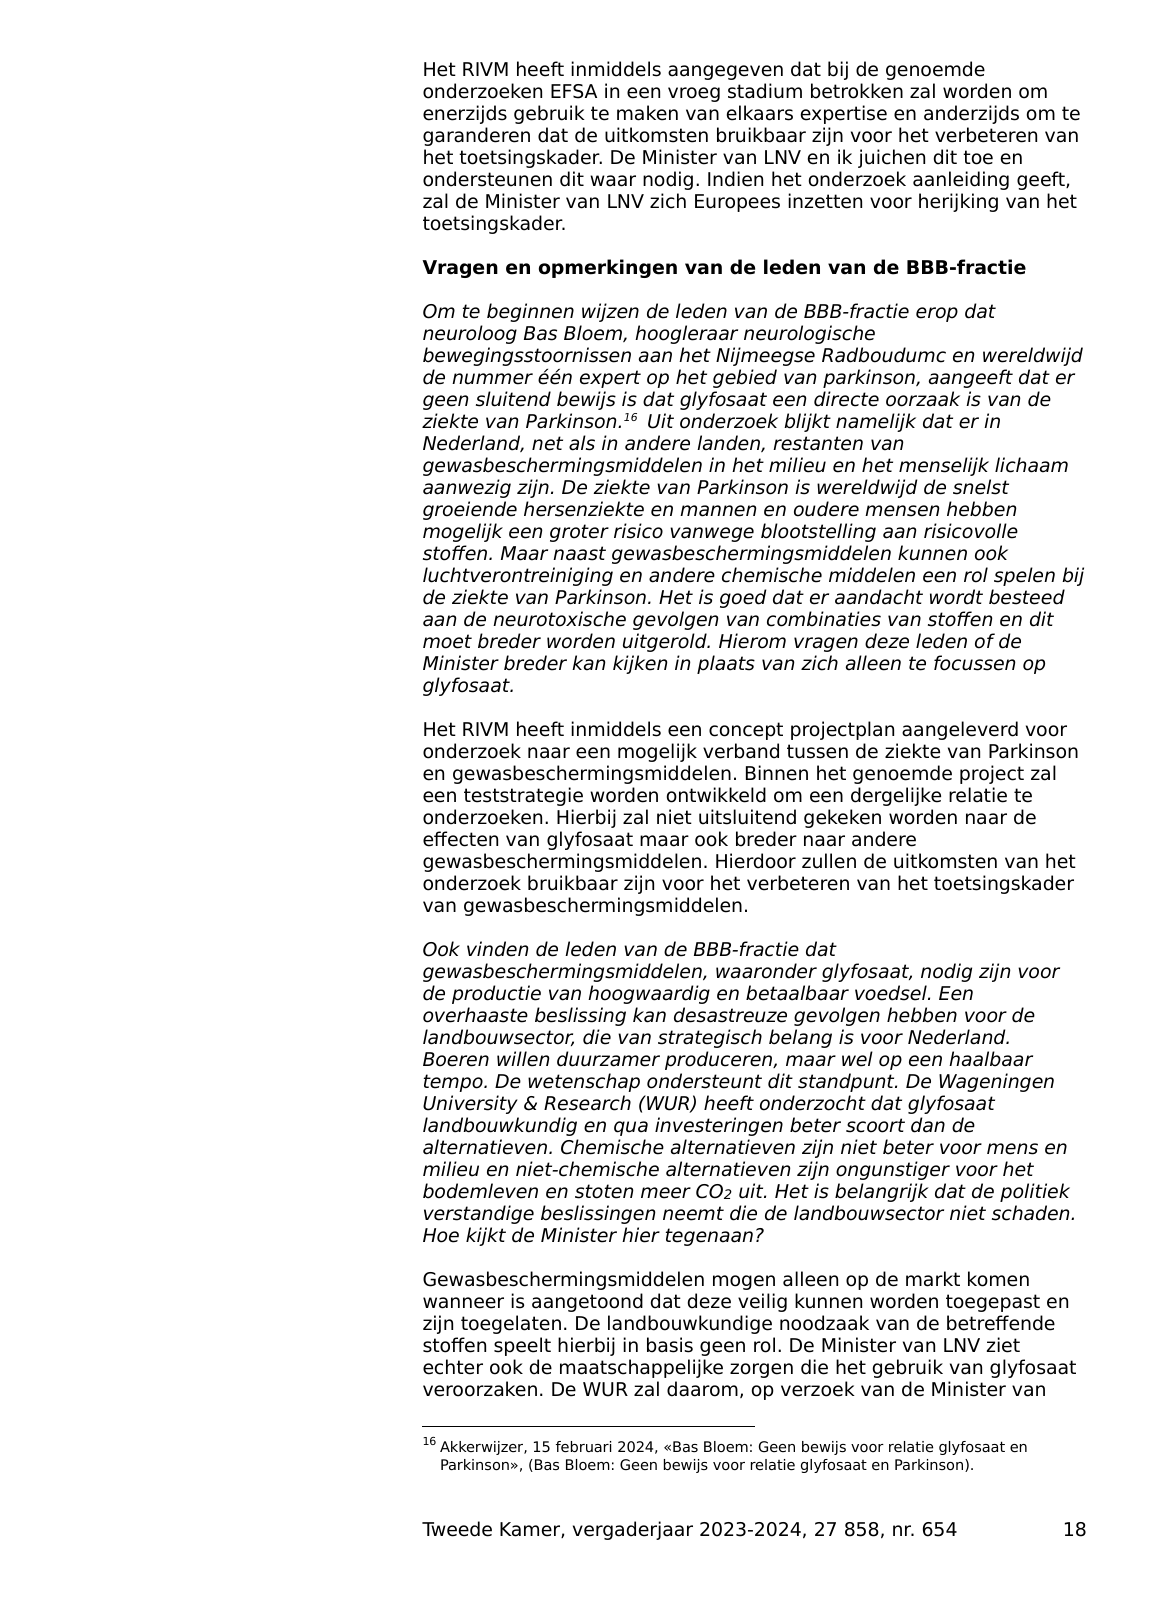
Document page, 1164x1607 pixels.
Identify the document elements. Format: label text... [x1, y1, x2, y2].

text Akkerwijzer, 15 februari 2024, «Bas Bloem: Geen bewijs voor relatie glyfosaat en Parkinson», (Bas Bloem: Geen bewijs voor relatie glyfosaat en Parkinson). [422, 1435, 1087, 1474]
text Om te beginnen wijzen de leden van de BBB-fractie erop dat neuroloog Bas Bloem, hoogleraar neurologische bewegingsstoornissen aan het Nijmeegse Radboudumc en wereldwijd de nummer één expert op het gebied van parkinson, aangeeft dat er geen sluitend bewijs is dat glyfosaat een directe oorzaak is van de ziekte van Parkinson. Uit onderzoek blijkt namelijk dat er in Nederland, net als in andere landen, restanten van gewasbeschermingsmiddelen in het milieu en het menselijk lichaam aanwezig zijn. De ziekte van Parkinson is wereldwijd de snelst groeiende hersenziekte en mannen en oudere mensen hebben mogelijk een groter risico vanwege blootstelling aan risicovolle stoffen. Maar naast gewasbeschermingsmiddelen kunnen ook luchtverontreiniging en andere chemische middelen een rol spelen bij de ziekte van Parkinson. Het is goed dat er aandacht wordt besteed aan de neurotoxische gevolgen van combinaties van stoffen en dit moet breder worden uitgerold. Hierom vragen deze leden of de Minister breder kan kijken in plaats van zich alleen te focussen op glyfosaat. [422, 301, 1087, 697]
text Het RIVM heeft inmiddels aangegeven dat bij de genoemde onderzoeken EFSA in een vroeg stadium betrokken zal worden om enerzijds gebruik te maken van elkaars expertise en anderzijds om te garanderen dat de uitkomsten bruikbaar zijn voor het verbeteren van het toetsingskader. De Minister van LNV en ik juichen dit toe en ondersteunen dit waar nodig. Indien het onderzoek aanleiding geeft, zal de Minister van LNV zich Europees inzetten voor herijking van het toetsingskader. [422, 59, 1087, 235]
text Ook vinden de leden van de BBB-fractie dat gewasbeschermingsmiddelen, waaronder glyfosaat, nodig zijn voor de productie van hoogwaardig en betaalbaar voedsel. Een overhaaste beslissing kan desastreuze gevolgen hebben voor de landbouwsector, die van strategisch belang is voor Nederland. Boeren willen duurzamer produceren, maar wel op een haalbaar tempo. De wetenschap ondersteunt dit standpunt. De Wageningen University & Research (WUR) heeft onderzocht dat glyfosaat landbouwkundig en qua investeringen beter scoort dan de alternatieven. Chemische alternatieven zijn niet beter voor mens en milieu en niet-chemische alternatieven zijn ongunstiger voor het bodemleven en stoten meer CO2 uit. Het is belangrijk dat de politiek verstandige beslissingen neemt die de landbouwsector niet schaden. Hoe kijkt de Minister hier tegenaan? [422, 939, 1087, 1247]
text Gewasbeschermingsmiddelen mogen alleen op de markt komen wanneer is aangetoond dat deze veilig kunnen worden toegepast en zijn toegelaten. De landbouwkundige noodzaak van de betreffende stoffen speelt hierbij in basis geen rol. De Minister van LNV ziet echter ook de maatschappelijke zorgen die het gebruik van glyfosaat veroorzaken. De WUR zal daarom, op verzoek van de Minister van [422, 1269, 1087, 1401]
subtitle Vragen en opmerkingen van de leden van de BBB-fractie [422, 257, 1087, 279]
text Het RIVM heeft inmiddels een concept projectplan aangeleverd voor onderzoek naar een mogelijk verband tussen de ziekte van Parkinson en gewasbeschermingsmiddelen. Binnen het genoemde project zal een teststrategie worden ontwikkeld om een dergelijke relatie te onderzoeken. Hierbij zal niet uitsluitend gekeken worden naar de effecten van glyfosaat maar ook breder naar andere gewasbeschermingsmiddelen. Hierdoor zullen de uitkomsten van het onderzoek bruikbaar zijn voor het verbeteren van het toetsingskader van gewasbeschermingsmiddelen. [422, 719, 1087, 917]
